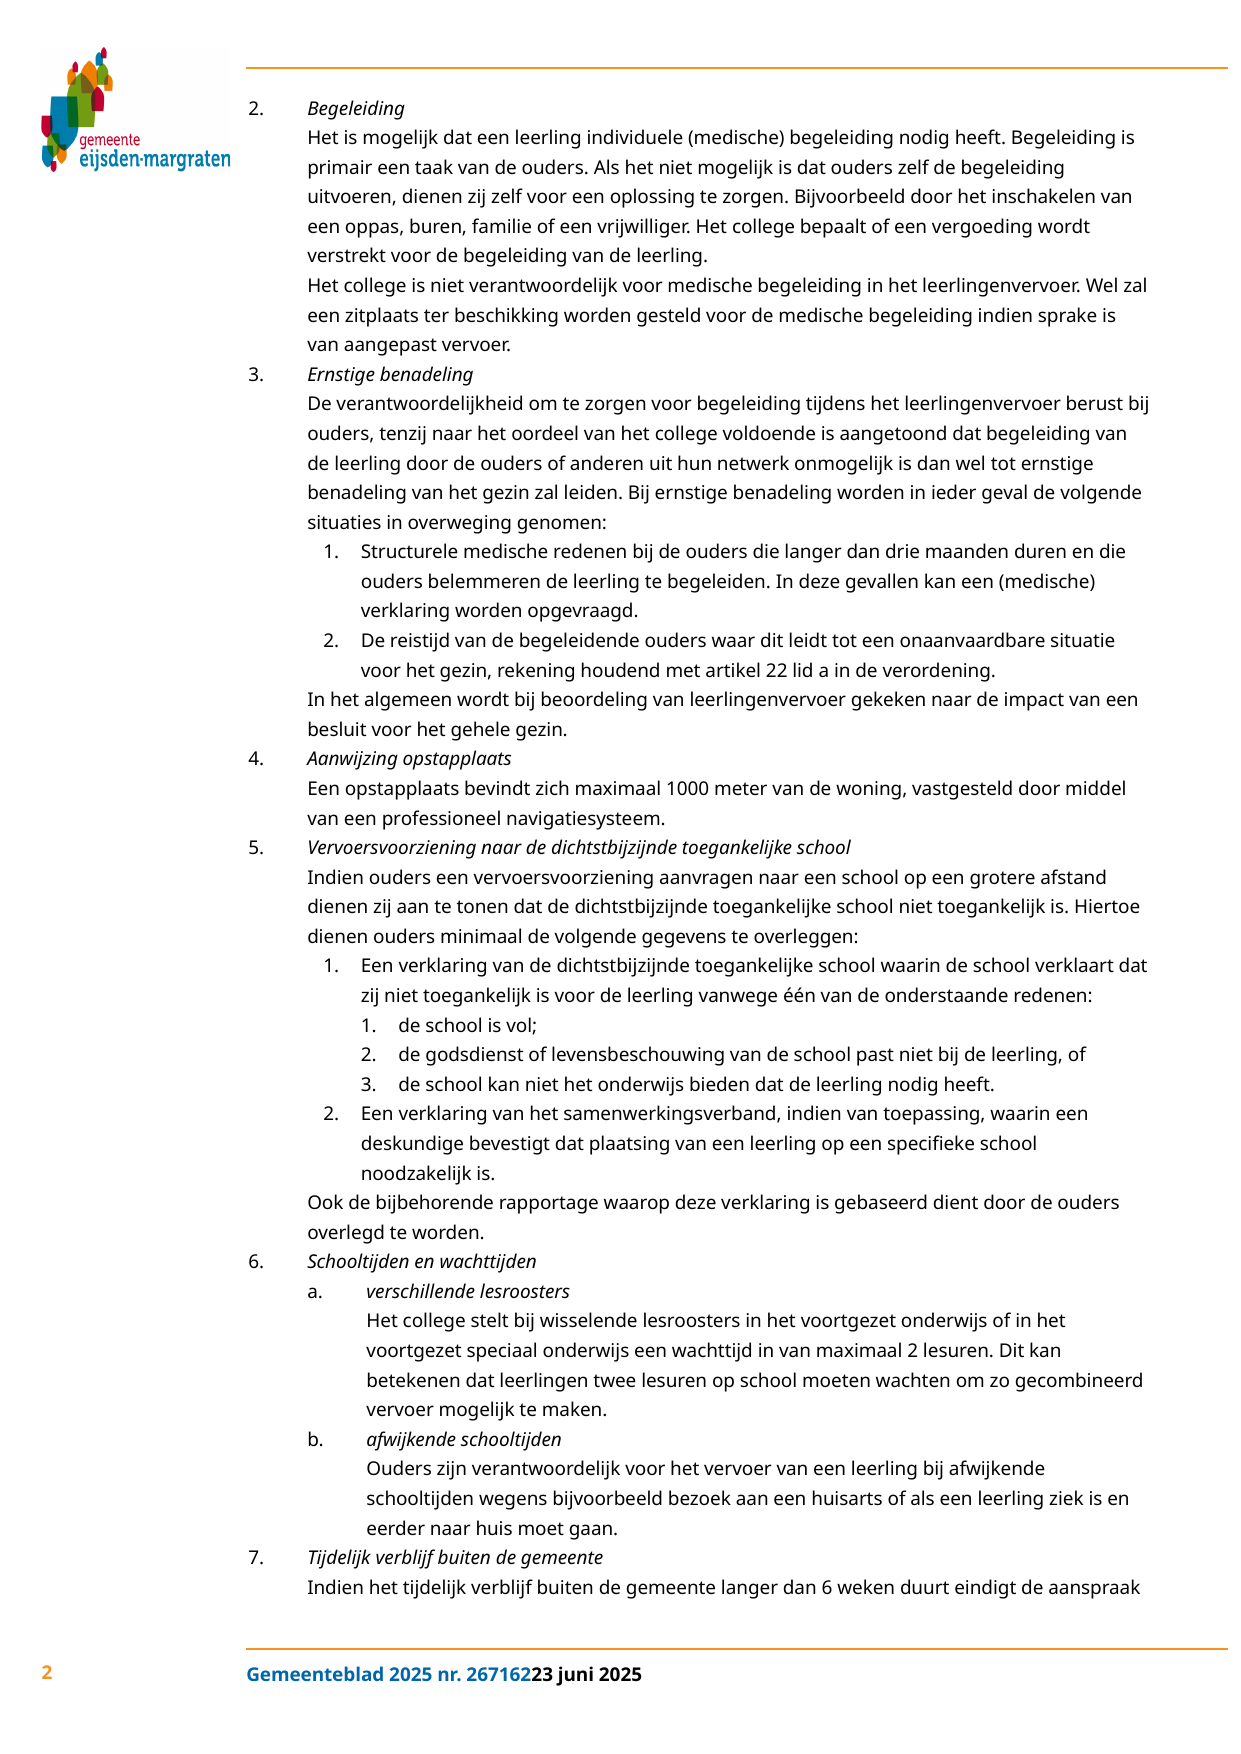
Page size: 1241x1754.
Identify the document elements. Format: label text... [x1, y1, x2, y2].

list Ouders zijn verantwoordelijk voor het vervoer van een leerling bij afwijkende schooltijden wegens bijvoorbeeld bezoek aan een huisarts of als een leerling ziek is en eerder naar huis moet gaan. [307, 1456, 1152, 1541]
list Indien het tijdelijk verblijf buiten de gemeente langer dan 6 weken duurt eindigt de aanspraak [248, 1574, 1152, 1600]
list Het is mogelijk dat een leerling individuele (medische) begeleiding nodig heeft. Begeleiding is primair een taak van de ouders. Als het niet mogelijk is dat ouders zelf de begeleiding uitvoeren, dienen zij zelf voor een oplossing te zorgen. Bijvoorbeeld door het inschakelen van een oppas, buren, familie of een vrijwilliger. Het college bepaalt of een vergoeding wordt verstrekt voor de begeleiding van de leerling. [248, 124, 1152, 268]
list Een opstapplaats bevindt zich maximaal 1000 meter van de woning, vastgesteld door middel van een professioneel navigatiesysteem. [248, 775, 1152, 831]
list de godsdienst of levensbeschouwing van de school past niet bij de leerling, of [361, 1041, 1152, 1067]
list Structurele medische redenen bij de ouders die langer dan drie maanden duren en die ouders belemmeren de leerling te begeleiden. In deze gevallen kan een (medische) verklaring worden opgevraagd. [323, 538, 1152, 623]
list Een verklaring van het samenwerkingsverband, indien van toepassing, waarin een deskundige bevestigt dat plaatsing van een leerling op een specifieke school noodzakelijk is. [323, 1101, 1152, 1186]
list verschillende lesroosters [307, 1278, 1152, 1304]
list Schooltijden en wachttijden [248, 1248, 1152, 1274]
list Tijdelijk verblijf buiten de gemeente [248, 1544, 1152, 1570]
list De verantwoordelijkheid om te zorgen voor begeleiding tijdens het leerlingenvervoer berust bij ouders, tenzij naar het oordeel van het college voldoende is aangetoond dat begeleiding van de leerling door de ouders of anderen uit hun netwerk onmogelijk is dan wel tot ernstige benadeling van het gezin zal leiden. Bij ernstige benadeling worden in ieder geval de volgende situaties in overweging genomen: [248, 391, 1152, 535]
picture [41, 47, 231, 172]
list Vervoersvoorziening naar de dichtstbijzijnde toegankelijke school [248, 834, 1152, 860]
list Het college is niet verantwoordelijk voor medische begeleiding in het leerlingenvervoer. Wel zal een zitplaats ter beschikking worden gesteld voor de medische begeleiding indien sprake is van aangepast vervoer. [248, 272, 1152, 357]
list Het college stelt bij wisselende lesroosters in het voortgezet onderwijs of in het voortgezet speciaal onderwijs een wachttijd in van maximaal 2 lesuren. Dit kan betekenen dat leerlingen twee lesuren op school moeten wachten om zo gecombineerd vervoer mogelijk te maken. [307, 1308, 1152, 1422]
list de school is vol; [361, 1012, 1152, 1038]
list In het algemeen wordt bij beoordeling van leerlingenvervoer gekeken naar de impact van een besluit voor het gehele gezin. [248, 686, 1152, 742]
list Indien ouders een vervoersvoorziening aanvragen naar een school op een grotere afstand dienen zij aan te tonen dat de dichtstbijzijnde toegankelijke school niet toegankelijk is. Hiertoe dienen ouders minimaal de volgende gegevens te overleggen: [248, 864, 1152, 949]
list Aanwijzing opstapplaats [248, 746, 1152, 771]
list afwijkende schooltijden [307, 1426, 1152, 1452]
list Ook de bijbehorende rapportage waarop deze verklaring is gebaseerd dient door de ouders overlegd te worden. [248, 1189, 1152, 1245]
list de school kan niet het onderwijs bieden dat de leerling nodig heeft. [361, 1071, 1152, 1097]
list De reistijd van de begeleidende ouders waar dit leidt tot een onaanvaardbare situatie voor het gezin, rekening houdend met artikel 22 lid a in de verordening. [323, 627, 1152, 683]
list Begeleiding [248, 95, 1152, 121]
list Een verklaring van de dichtstbijzijnde toegankelijke school waarin de school verklaart dat zij niet toegankelijk is voor de leerling vanwege één van de onderstaande redenen: [323, 953, 1152, 1008]
list Ernstige benadeling [248, 361, 1152, 387]
